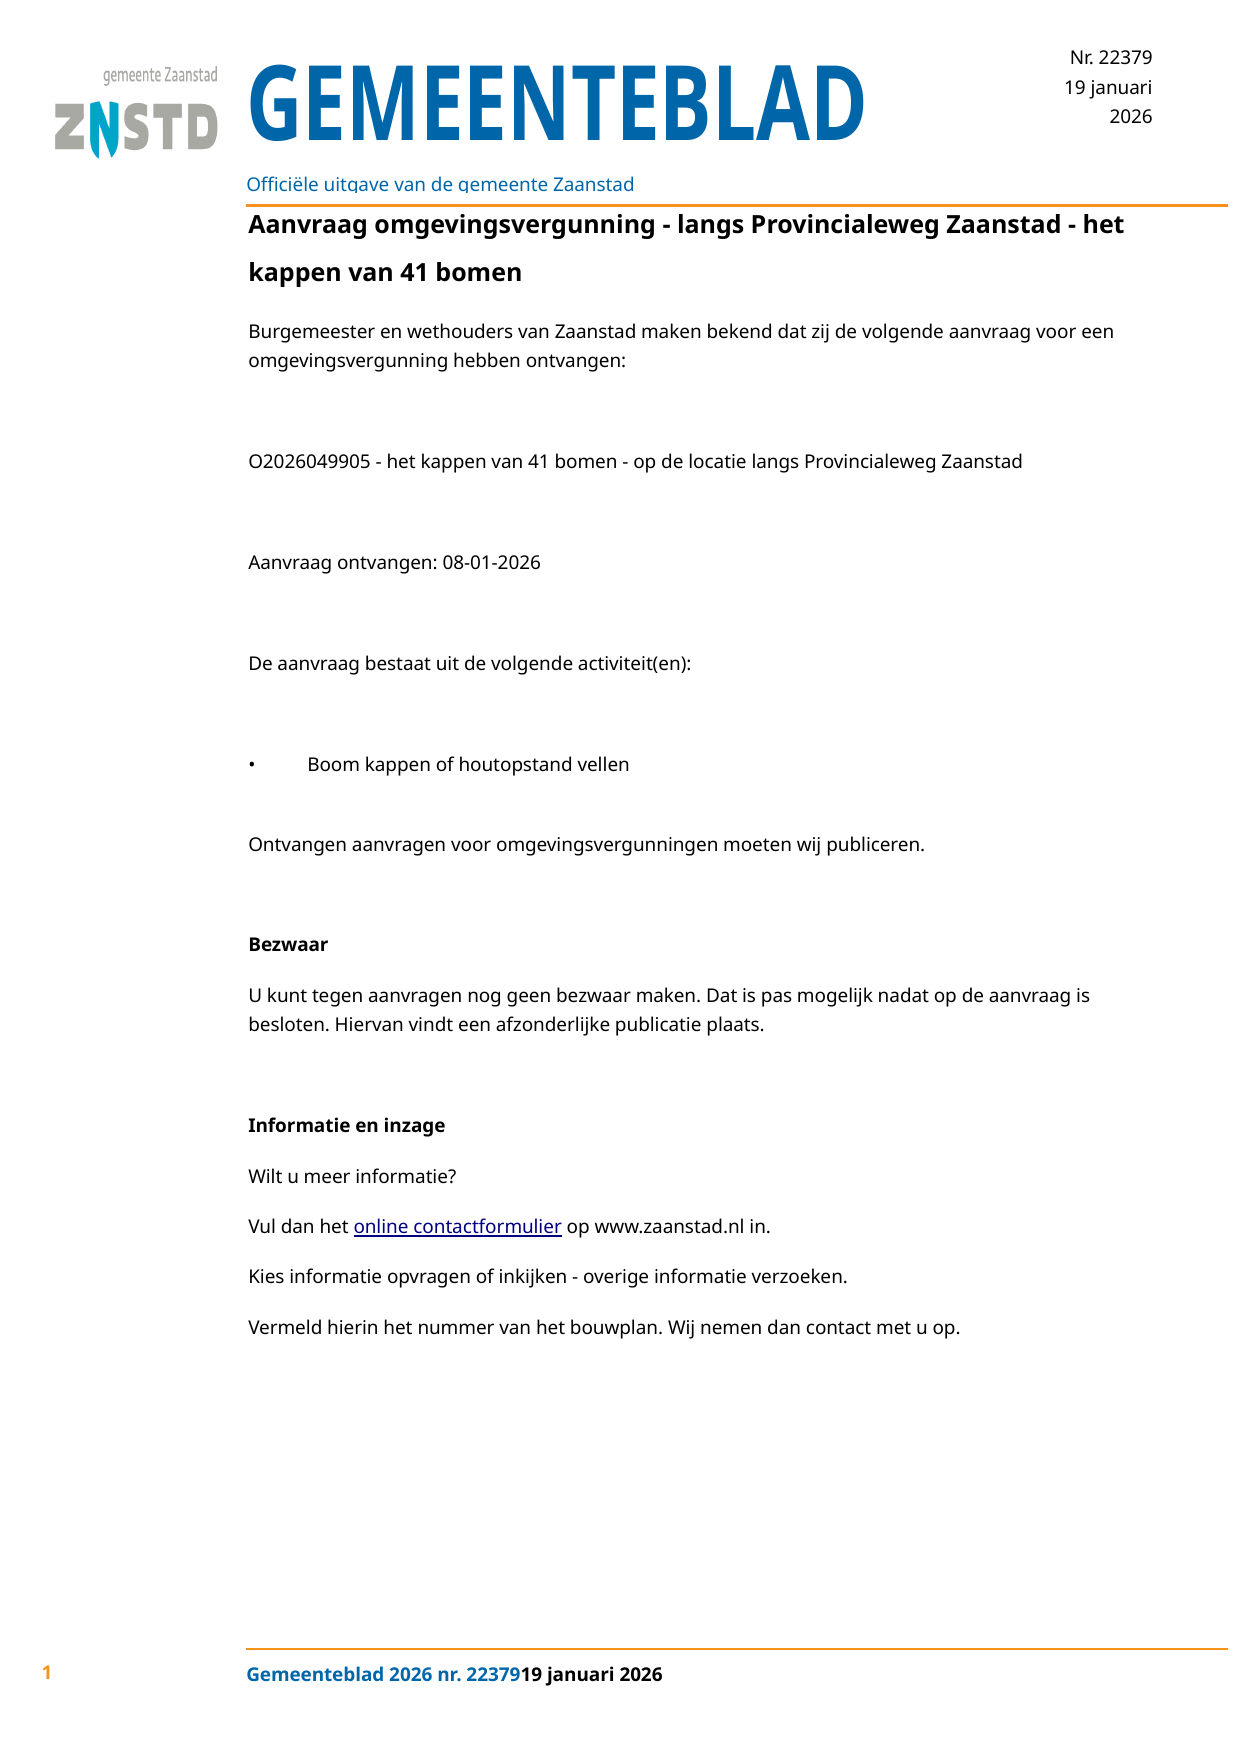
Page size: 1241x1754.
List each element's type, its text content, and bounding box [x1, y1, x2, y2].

text O2026049905 - het kappen van 41 bomen - op de locatie langs Provincialeweg Zaanstad [248, 448, 1152, 474]
text De aanvraag bestaat uit de volgende activiteit(en): [248, 650, 1152, 676]
text Vul dan het online contactformulier op www.zaanstad.nl in. [248, 1213, 1152, 1239]
text Aanvraag ontvangen: 08-01-2026 [248, 549, 1152, 575]
text Bezwaar [248, 932, 1152, 957]
text Kies informatie opvragen of inkijken - overige informatie verzoeken. [248, 1264, 1152, 1289]
text U kunt tegen aanvragen nog geen bezwaar maken. Dat is pas mogelijk nadat op de aanvraag is besloten. Hiervan vindt een afzonderlijke publicatie plaats. [248, 982, 1152, 1037]
text Wilt u meer informatie? [248, 1163, 1152, 1189]
picture [41, 47, 231, 172]
text Informatie en inzage [248, 1112, 1152, 1138]
text Burgemeester en wethouders van Zaanstad maken bekend dat zij de volgende aanvraag voor een omgevingsvergunning hebben ontvangen: [248, 318, 1152, 373]
text Vermeld hierin het nummer van het bouwplan. Wij nemen dan contact met u op. [248, 1314, 1152, 1340]
list Boom kappen of houtopstand vellen [248, 751, 1152, 777]
text Aanvraag omgevingsvergunning - langs Provincialeweg Zaanstad - het kappen van 41 bomen [248, 207, 1152, 288]
text Ontvangen aanvragen voor omgevingsvergunningen moeten wij publiceren. [248, 831, 1152, 857]
